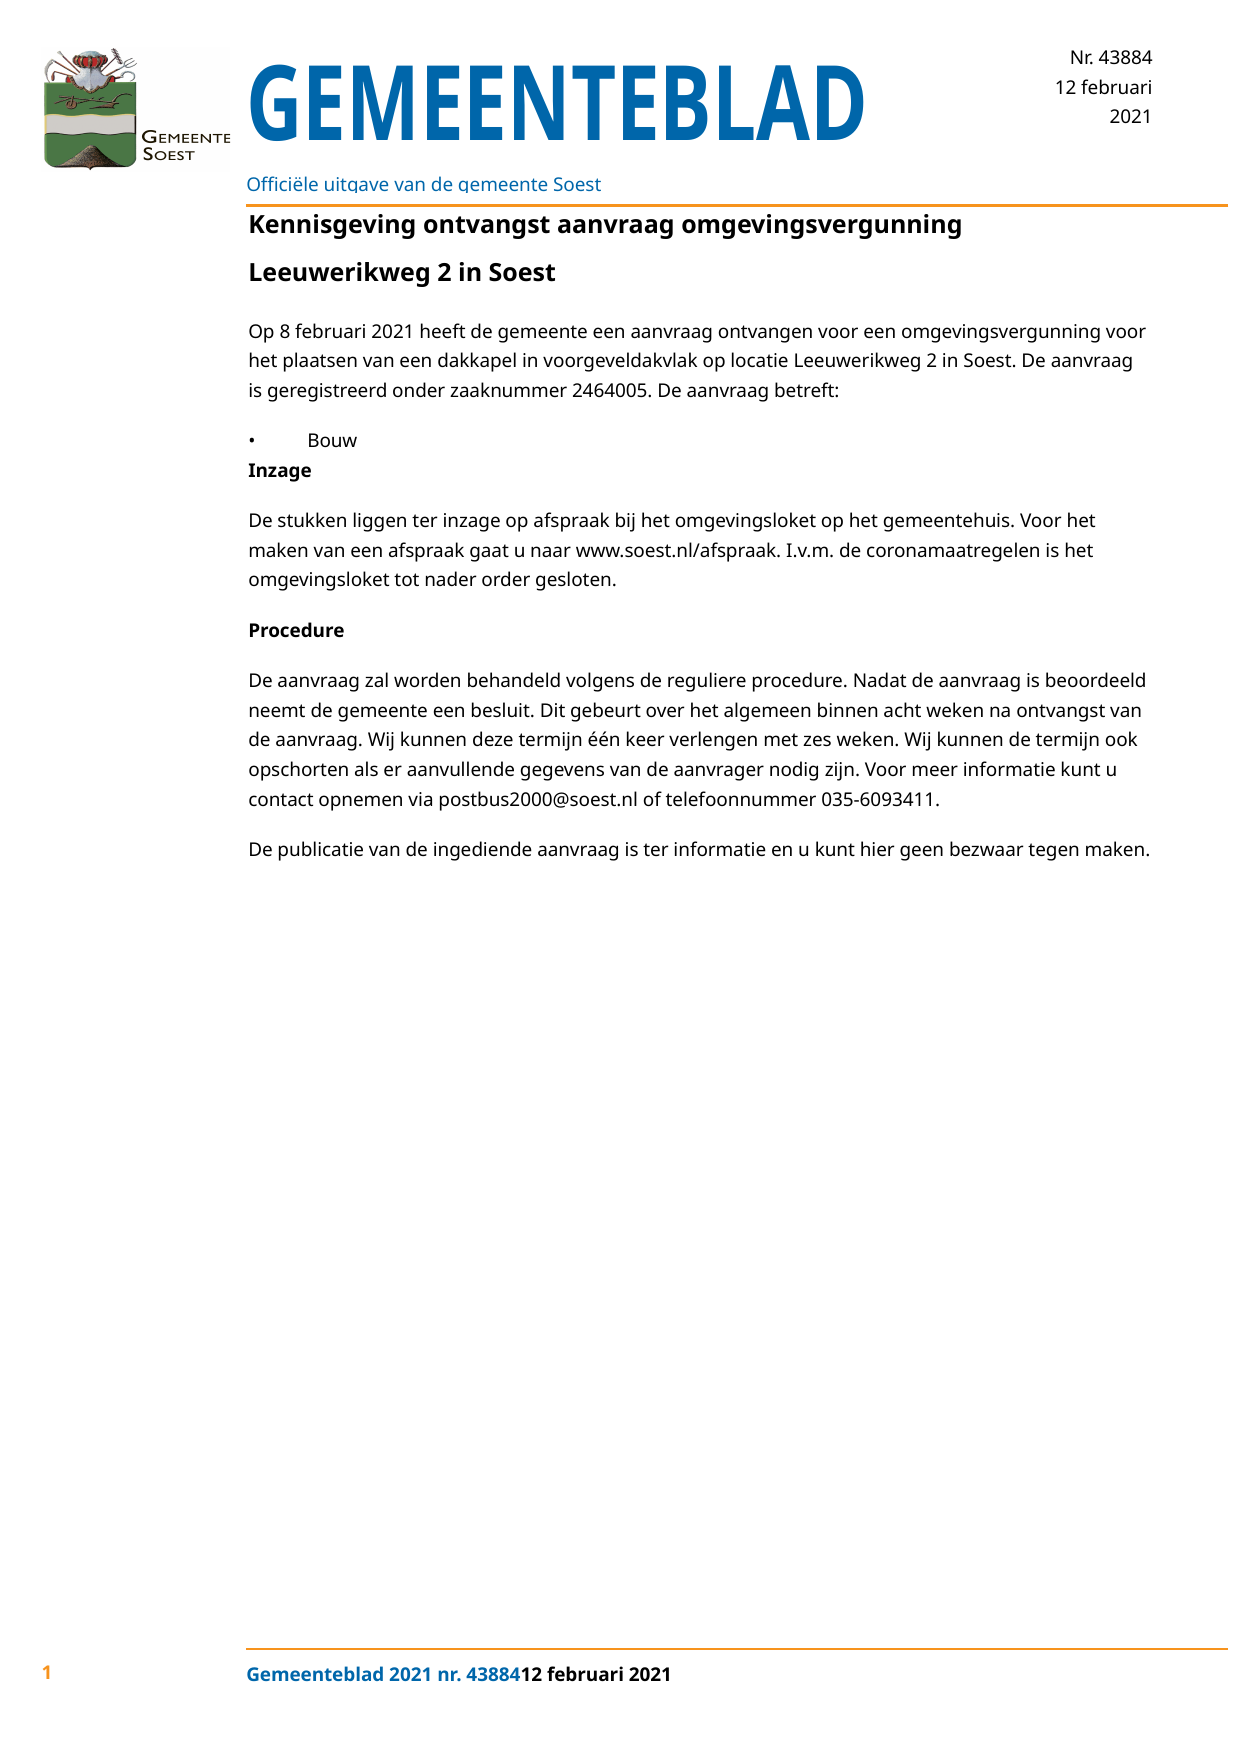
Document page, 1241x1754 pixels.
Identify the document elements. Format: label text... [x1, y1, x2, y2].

text Procedure [248, 617, 1152, 643]
text De aanvraag zal worden behandeld volgens de reguliere procedure. Nadat de aanvraag is beoordeeld neemt de gemeente een besluit. Dit gebeurt over het algemeen binnen acht weken na ontvangst van de aanvraag. Wij kunnen deze termijn één keer verlengen met zes weken. Wij kunnen de termijn ook opschorten als er aanvullende gegevens van de aanvrager nodig zijn. Voor meer informatie kunt u contact opnemen via postbus2000@soest.nl of telefoonnummer 035-6093411. [248, 667, 1152, 812]
text Inzage [248, 457, 1152, 483]
text De stukken liggen ter inzage op afspraak bij het omgevingsloket op het gemeentehuis. Voor het maken van een afspraak gaat u naar www.soest.nl/afspraak. I.v.m. de coronamaatregelen is het omgevingsloket tot nader order gesloten. [248, 507, 1152, 592]
picture [41, 47, 231, 172]
text De publicatie van de ingediende aanvraag is ter informatie en u kunt hier geen bezwaar tegen maken. [248, 836, 1152, 862]
text Op 8 februari 2021 heeft de gemeente een aanvraag ontvangen voor een omgevingsvergunning voor het plaatsen van een dakkapel in voorgeveldakvlak op locatie Leeuwerikweg 2 in Soest. De aanvraag is geregistreerd onder zaaknummer 2464005. De aanvraag betreft: [248, 318, 1152, 403]
list Bouw [248, 427, 1152, 453]
text Kennisgeving ontvangst aanvraag omgevingsvergunning Leeuwerikweg 2 in Soest [248, 207, 1152, 288]
